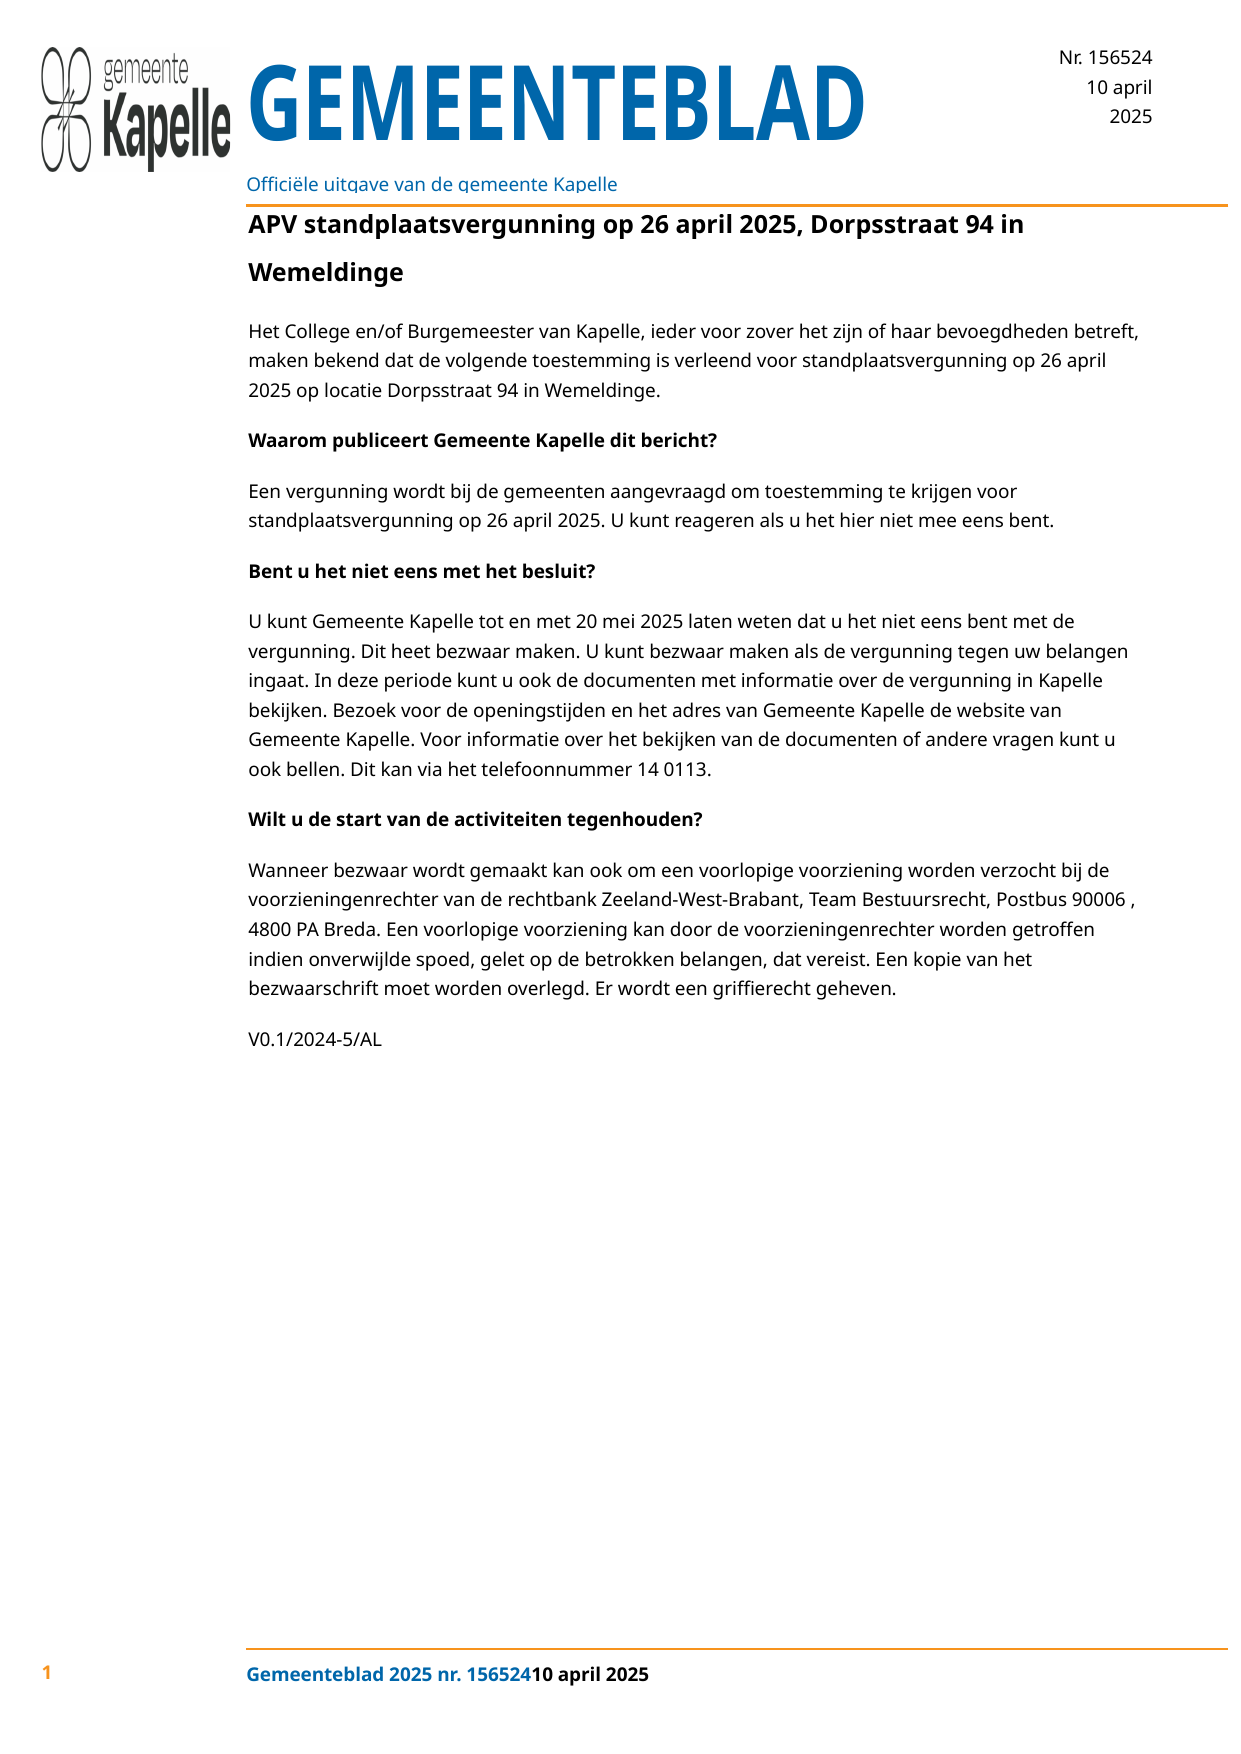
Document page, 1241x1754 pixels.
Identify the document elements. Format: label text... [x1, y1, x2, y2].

text Een vergunning wordt bij de gemeenten aangevraagd om toestemming te krijgen voor standplaatsvergunning op 26 april 2025. U kunt reageren als u het hier niet mee eens bent. [248, 478, 1152, 533]
text U kunt Gemeente Kapelle tot en met 20 mei 2025 laten weten dat u het niet eens bent met de vergunning. Dit heet bezwaar maken. U kunt bezwaar maken als de vergunning tegen uw belangen ingaat. In deze periode kunt u ook de documenten met informatie over de vergunning in Kapelle bekijken. Bezoek voor de openingstijden en het adres van Gemeente Kapelle de website van Gemeente Kapelle. Voor informatie over het bekijken van de documenten of andere vragen kunt u ook bellen. Dit kan via het telefoonnummer 14 0113. [248, 608, 1152, 782]
text Waarom publiceert Gemeente Kapelle dit bericht? [248, 427, 1152, 453]
text V0.1/2024-5/AL [248, 1026, 1152, 1052]
picture [41, 47, 231, 172]
text Het College en/of Burgemeester van Kapelle, ieder voor zover het zijn of haar bevoegdheden betreft, maken bekend dat de volgende toestemming is verleend voor standplaatsvergunning op 26 april 2025 op locatie Dorpsstraat 94 in Wemeldinge. [248, 318, 1152, 403]
text Wanneer bezwaar wordt gemaakt kan ook om een voorlopige voorziening worden verzocht bij de voorzieningenrechter van de rechtbank Zeeland-West-Brabant, Team Bestuursrecht, Postbus 90006 , 4800 PA Breda. Een voorlopige voorziening kan door de voorzieningenrechter worden getroffen indien onverwijlde spoed, gelet op de betrokken belangen, dat vereist. Een kopie van het bezwaarschrift moet worden overlegd. Er wordt een griffierecht geheven. [248, 857, 1152, 1001]
text Bent u het niet eens met het besluit? [248, 558, 1152, 584]
text Wilt u de start van de activiteiten tegenhouden? [248, 807, 1152, 832]
text APV standplaatsvergunning op 26 april 2025, Dorpsstraat 94 in Wemeldinge [248, 207, 1152, 288]
